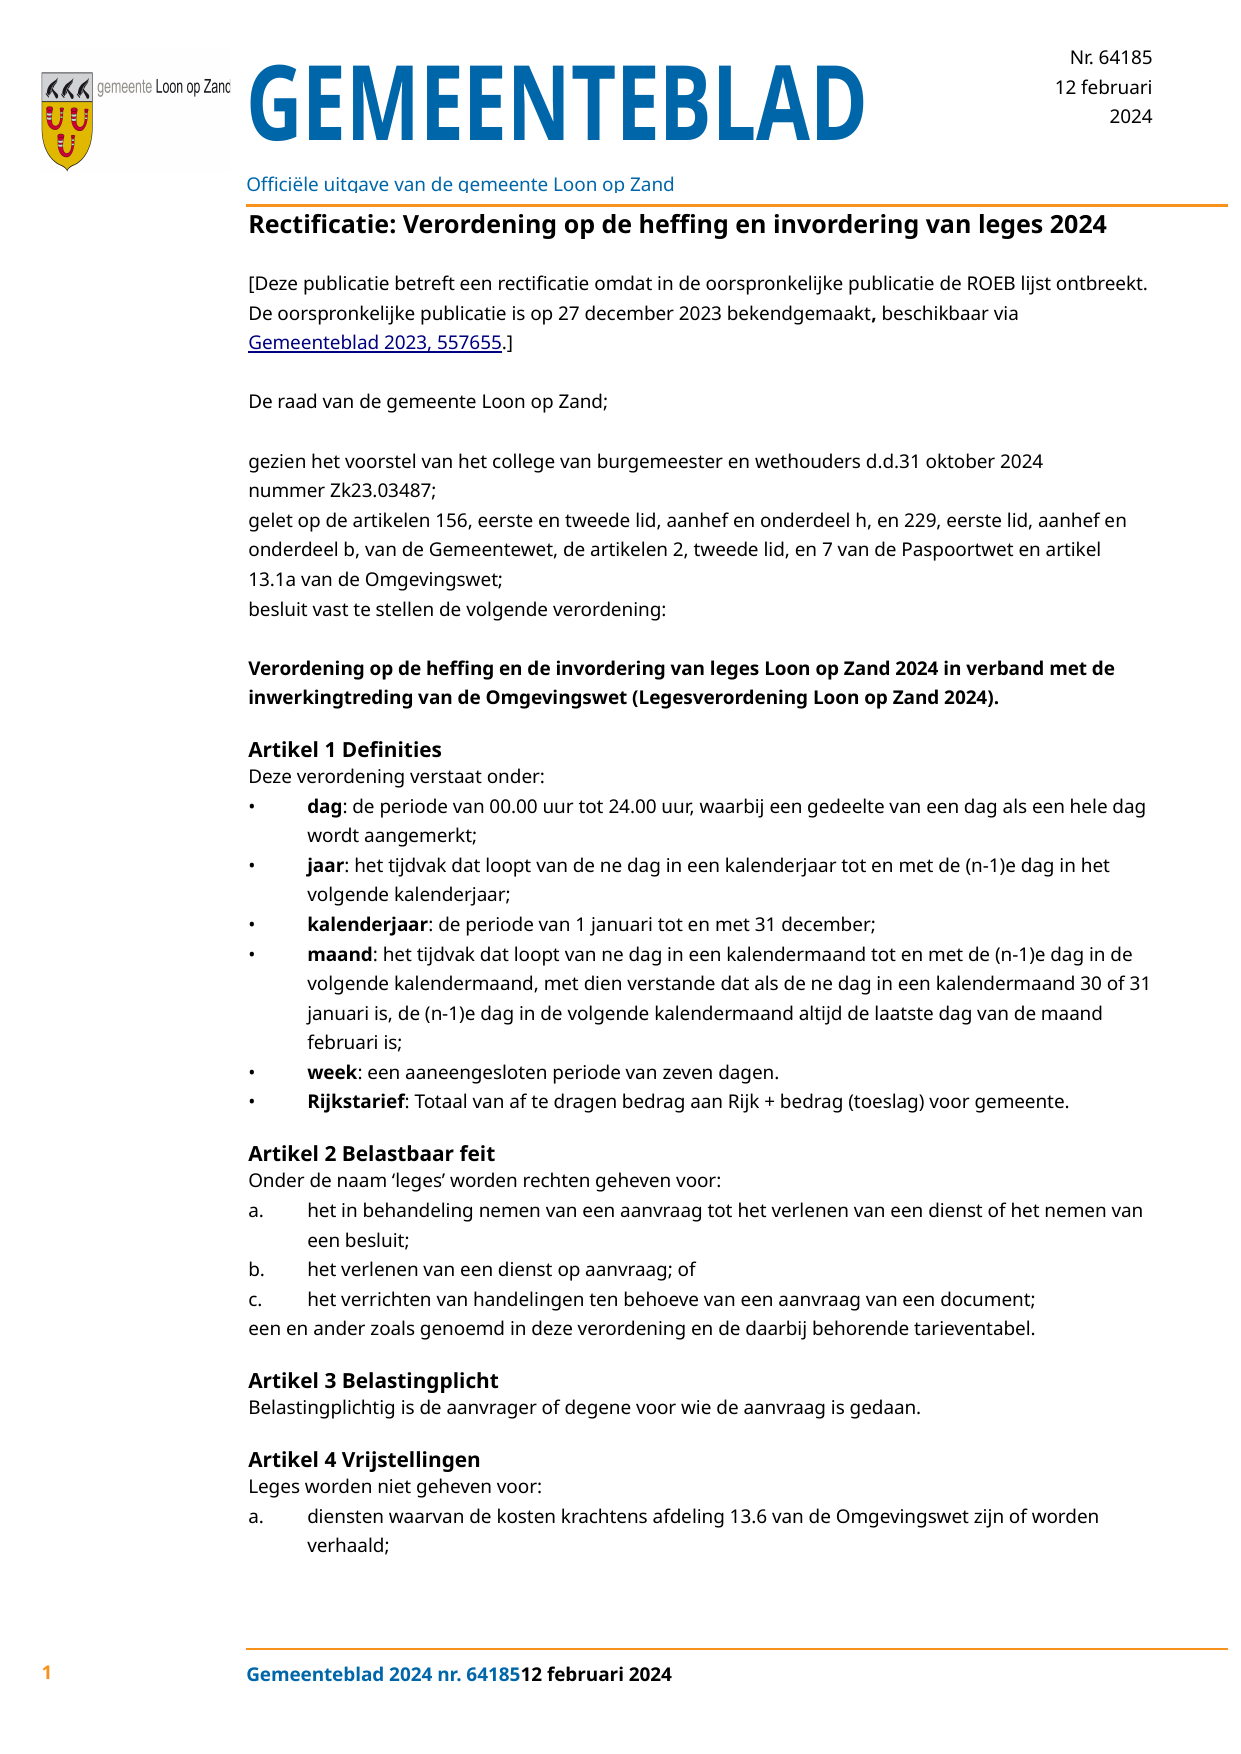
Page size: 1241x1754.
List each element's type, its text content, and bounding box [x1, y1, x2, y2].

text Verordening op de heffing en de invordering van leges Loon op Zand 2024 in verband met de inwerkingtreding van de Omgevingswet (Legesverordening Loon op Zand 2024). [248, 655, 1152, 710]
list het in behandeling nemen van een aanvraag tot het verlenen van een dienst of het nemen van een besluit; [248, 1197, 1152, 1252]
list kalenderjaar: de periode van 1 januari tot en met 31 december; [248, 911, 1152, 937]
list week: een aaneengesloten periode van zeven dagen. [248, 1059, 1152, 1085]
text Rectificatie: Verordening op de heffing en invordering van leges 2024 [248, 207, 1152, 241]
text Belastingplichtig is de aanvrager of degene voor wie de aanvraag is gedaan. [248, 1394, 1152, 1420]
text [Deze publicatie betreft een rectificatie omdat in de oorspronkelijke publicatie de ROEB lijst ontbreekt. De oorspronkelijke publicatie is op 27 december 2023 bekendgemaakt, beschikbaar via Gemeenteblad 2023, 557655.] [248, 270, 1152, 355]
list het verrichten van handelingen ten behoeve van een aanvraag van een document; [248, 1286, 1152, 1312]
picture [41, 47, 231, 172]
text nummer Zk23.03487; [248, 477, 1152, 503]
text De raad van de gemeente Loon op Zand; [248, 389, 1152, 414]
list het verlenen van een dienst op aanvraag; of [248, 1256, 1152, 1282]
text een en ander zoals genoemd in deze verordening en de daarbij behorende tarieventabel. [248, 1316, 1152, 1341]
list jaar: het tijdvak dat loopt van de ne dag in een kalenderjaar tot en met de (n-1)e dag in het volgende kalenderjaar; [248, 852, 1152, 907]
list diensten waarvan de kosten krachtens afdeling 13.6 van de Omgevingswet zijn of worden verhaald; [248, 1503, 1152, 1558]
list dag: de periode van 00.00 uur tot 24.00 uur, waarbij een gedeelte van een dag als een hele dag wordt aangemerkt; [248, 793, 1152, 848]
text Onder de naam ‘leges’ worden rechten geheven voor: [248, 1168, 1152, 1193]
text Artikel 2 Belastbaar feit [248, 1139, 1152, 1168]
text Artikel 3 Belastingplicht [248, 1366, 1152, 1394]
list Rijkstarief: Totaal van af te dragen bedrag aan Rijk + bedrag (toeslag) voor gemeente. [248, 1089, 1152, 1114]
text gezien het voorstel van het college van burgemeester en wethouders d.d.31 oktober 2024 [248, 448, 1152, 473]
list maand: het tijdvak dat loopt van ne dag in een kalendermaand tot en met de (n-1)e dag in de volgende kalendermaand, met dien verstande dat als de ne dag in een kalendermaand 30 of 31 januari is, de (n-1)e dag in de volgende kalendermaand altijd de laatste dag van de maand februari is; [248, 941, 1152, 1055]
text gelet op de artikelen 156, eerste en tweede lid, aanhef en onderdeel h, en 229, eerste lid, aanhef en onderdeel b, van de Gemeentewet, de artikelen 2, tweede lid, en 7 van de Paspoortwet en artikel 13.1a van de Omgevingswet; [248, 507, 1152, 592]
text Artikel 4 Vrijstellingen [248, 1445, 1152, 1473]
text besluit vast te stellen de volgende verordening: [248, 596, 1152, 621]
text Deze verordening verstaat onder: [248, 763, 1152, 789]
text Leges worden niet geheven voor: [248, 1473, 1152, 1499]
text Artikel 1 Definities [248, 735, 1152, 763]
